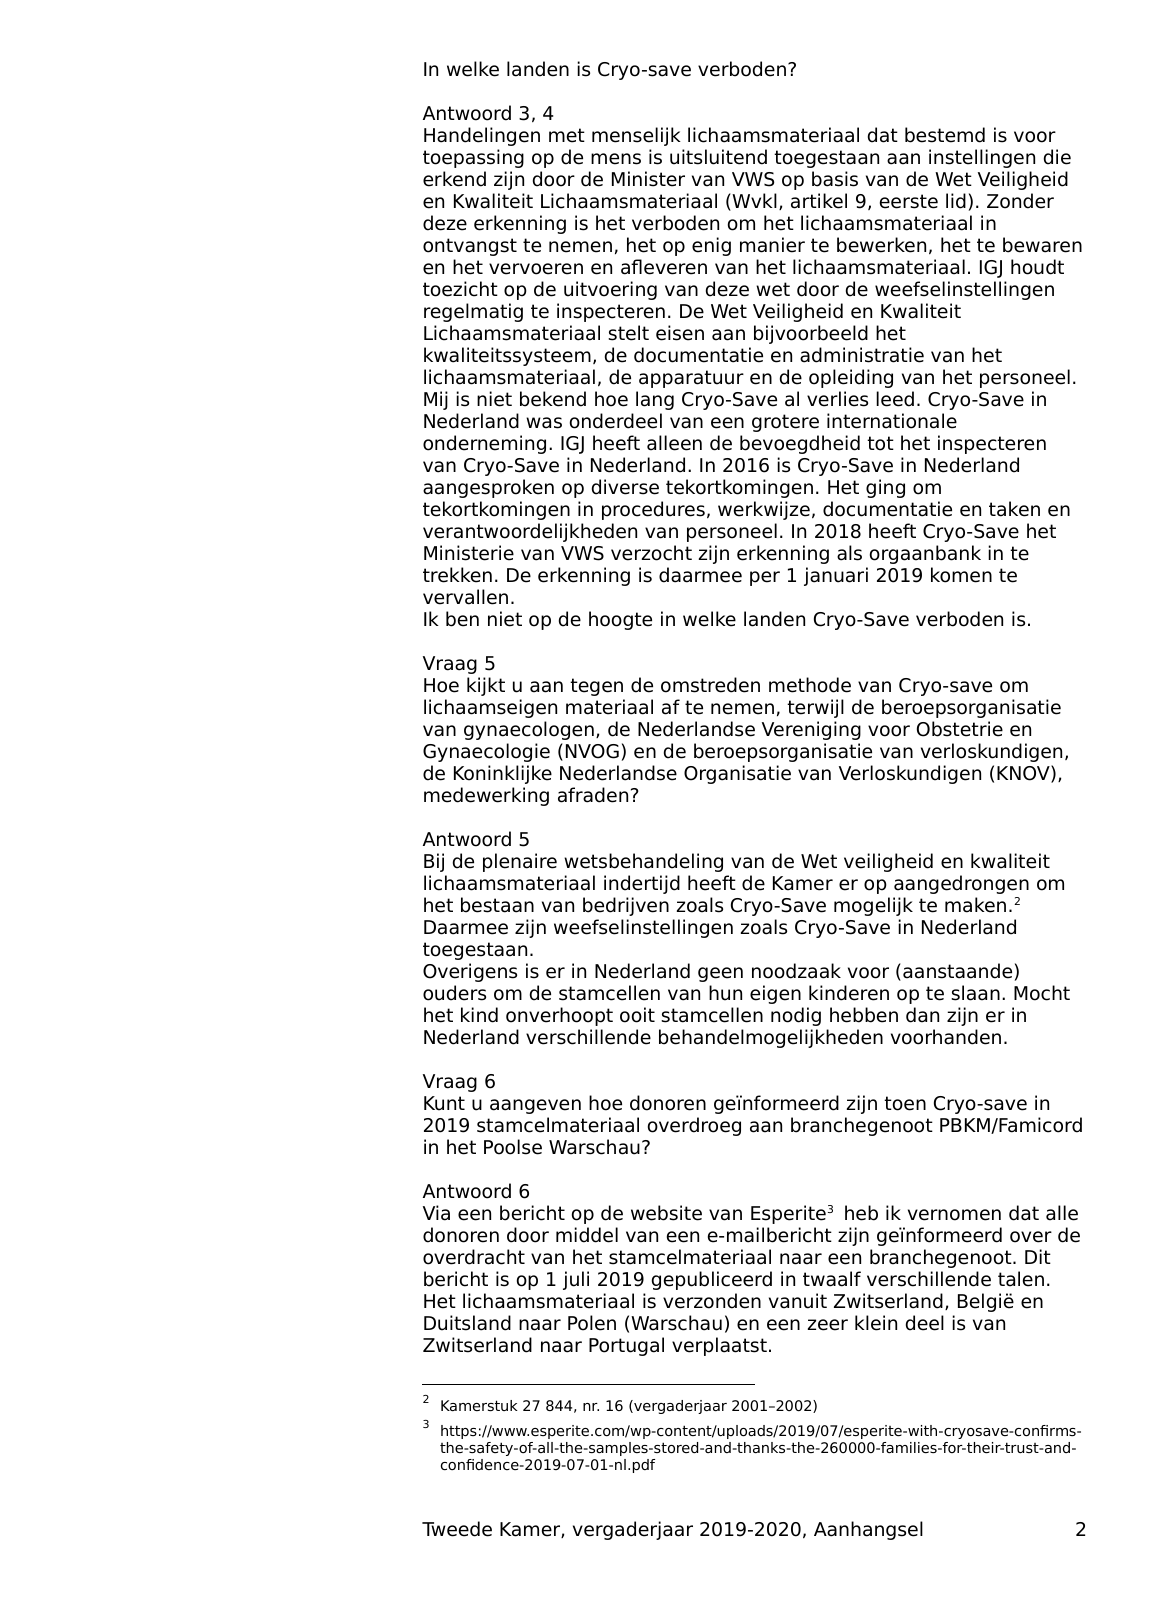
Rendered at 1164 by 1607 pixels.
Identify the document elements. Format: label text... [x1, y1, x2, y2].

text Het lichaamsmateriaal is verzonden vanuit Zwitserland, België en Duitsland naar Polen (Warschau) en een zeer klein deel is van Zwitserland naar Portugal verplaatst. [422, 1291, 1087, 1357]
text In welke landen is Cryo-save verboden? [422, 59, 1087, 81]
text Vraag 6 [422, 1071, 1087, 1093]
text https://www.esperite.com/wp-content/uploads/2019/07/esperite-with-cryosave-confirms-the-safety-of-all-the-samples-stored-and-thanks-the-260000-families-for-their-trust-and-confidence-2019-07-01-nl.pdf [422, 1418, 1087, 1474]
text Kamerstuk 27 844, nr. 16 (vergaderjaar 2001–2002) [422, 1393, 1087, 1416]
text Vraag 5 [422, 653, 1087, 675]
text Handelingen met menselijk lichaamsmateriaal dat bestemd is voor toepassing op de mens is uitsluitend toegestaan aan instellingen die erkend zijn door de Minister van VWS op basis van de Wet Veiligheid en Kwaliteit Lichaamsmateriaal (Wvkl, artikel 9, eerste lid). Zonder deze erkenning is het verboden om het lichaamsmateriaal in ontvangst te nemen, het op enig manier te bewerken, het te bewaren en het vervoeren en afleveren van het lichaamsmateriaal. IGJ houdt toezicht op de uitvoering van deze wet door de weefselinstellingen regelmatig te inspecteren. De Wet Veiligheid en Kwaliteit Lichaamsmateriaal stelt eisen aan bijvoorbeeld het kwaliteitssysteem, de documentatie en administratie van het lichaamsmateriaal, de apparatuur en de opleiding van het personeel. [422, 125, 1087, 389]
text Bij de plenaire wetsbehandeling van de Wet veiligheid en kwaliteit lichaamsmateriaal indertijd heeft de Kamer er op aangedrongen om het bestaan van bedrijven zoals Cryo-Save mogelijk te maken. Daarmee zijn weefselinstellingen zoals Cryo-Save in Nederland toegestaan. [422, 851, 1087, 961]
text Ik ben niet op de hoogte in welke landen Cryo-Save verboden is. [422, 609, 1087, 631]
text Kunt u aangeven hoe donoren geïnformeerd zijn toen Cryo-save in 2019 stamcelmateriaal overdroeg aan branchegenoot PBKM/Famicord in het Poolse Warschau? [422, 1093, 1087, 1159]
text Antwoord 5 [422, 829, 1087, 851]
text Hoe kijkt u aan tegen de omstreden methode van Cryo-save om lichaamseigen materiaal af te nemen, terwijl de beroepsorganisatie van gynaecologen, de Nederlandse Vereniging voor Obstetrie en Gynaecologie (NVOG) en de beroepsorganisatie van verloskundigen, de Koninklijke Nederlandse Organisatie van Verloskundigen (KNOV), medewerking afraden? [422, 675, 1087, 807]
text Via een bericht op de website van Esperite heb ik vernomen dat alle donoren door middel van een e-mailbericht zijn geïnformeerd over de overdracht van het stamcelmateriaal naar een branchegenoot. Dit bericht is op 1 juli 2019 gepubliceerd in twaalf verschillende talen. [422, 1203, 1087, 1291]
text Mij is niet bekend hoe lang Cryo-Save al verlies leed. Cryo-Save in Nederland was onderdeel van een grotere internationale onderneming. IGJ heeft alleen de bevoegdheid tot het inspecteren van Cryo-Save in Nederland. In 2016 is Cryo-Save in Nederland aangesproken op diverse tekortkomingen. Het ging om tekortkomingen in procedures, werkwijze, documentatie en taken en verantwoordelijkheden van personeel. In 2018 heeft Cryo-Save het Ministerie van VWS verzocht zijn erkenning als orgaanbank in te trekken. De erkenning is daarmee per 1 januari 2019 komen te vervallen. [422, 389, 1087, 609]
text Overigens is er in Nederland geen noodzaak voor (aanstaande) ouders om de stamcellen van hun eigen kinderen op te slaan. Mocht het kind onverhoopt ooit stamcellen nodig hebben dan zijn er in Nederland verschillende behandelmogelijkheden voorhanden. [422, 961, 1087, 1049]
text Antwoord 3, 4 [422, 103, 1087, 125]
text Antwoord 6 [422, 1181, 1087, 1203]
